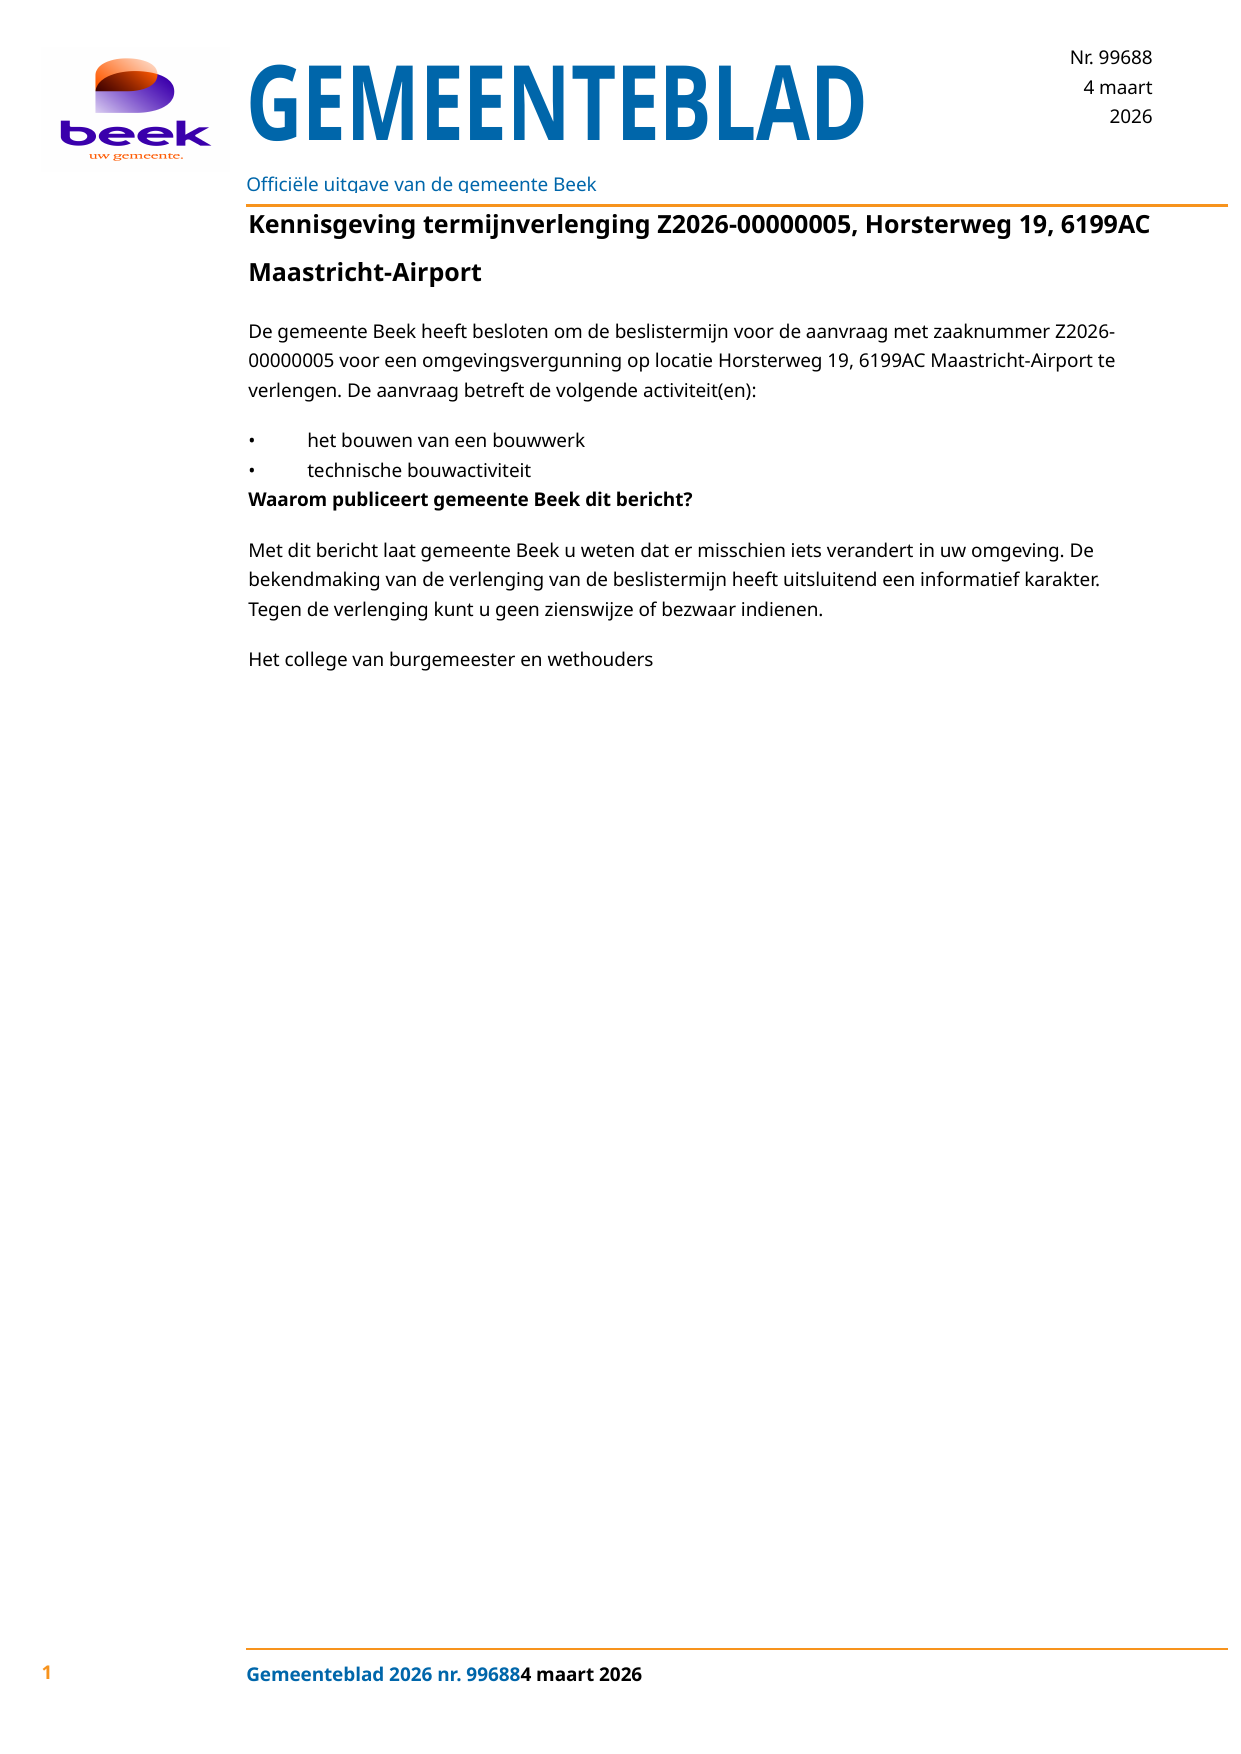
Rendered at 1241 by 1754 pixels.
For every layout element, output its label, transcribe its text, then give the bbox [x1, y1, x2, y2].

picture [41, 47, 231, 172]
list technische bouwactiviteit [248, 457, 1152, 483]
text De gemeente Beek heeft besloten om de beslistermijn voor de aanvraag met zaaknummer Z2026-00000005 voor een omgevingsvergunning op locatie Horsterweg 19, 6199AC Maastricht-Airport te verlengen. De aanvraag betreft de volgende activiteit(en): [248, 318, 1152, 403]
text Met dit bericht laat gemeente Beek u weten dat er misschien iets verandert in uw omgeving. De bekendmaking van de verlenging van de beslistermijn heeft uitsluitend een informatief karakter. Tegen de verlenging kunt u geen zienswijze of bezwaar indienen. [248, 537, 1152, 622]
text Kennisgeving termijnverlenging Z2026-00000005, Horsterweg 19, 6199AC Maastricht-Airport [248, 207, 1152, 288]
text Waarom publiceert gemeente Beek dit bericht? [248, 487, 1152, 512]
list het bouwen van een bouwwerk [248, 427, 1152, 453]
text Het college van burgemeester en wethouders [248, 647, 1152, 672]
